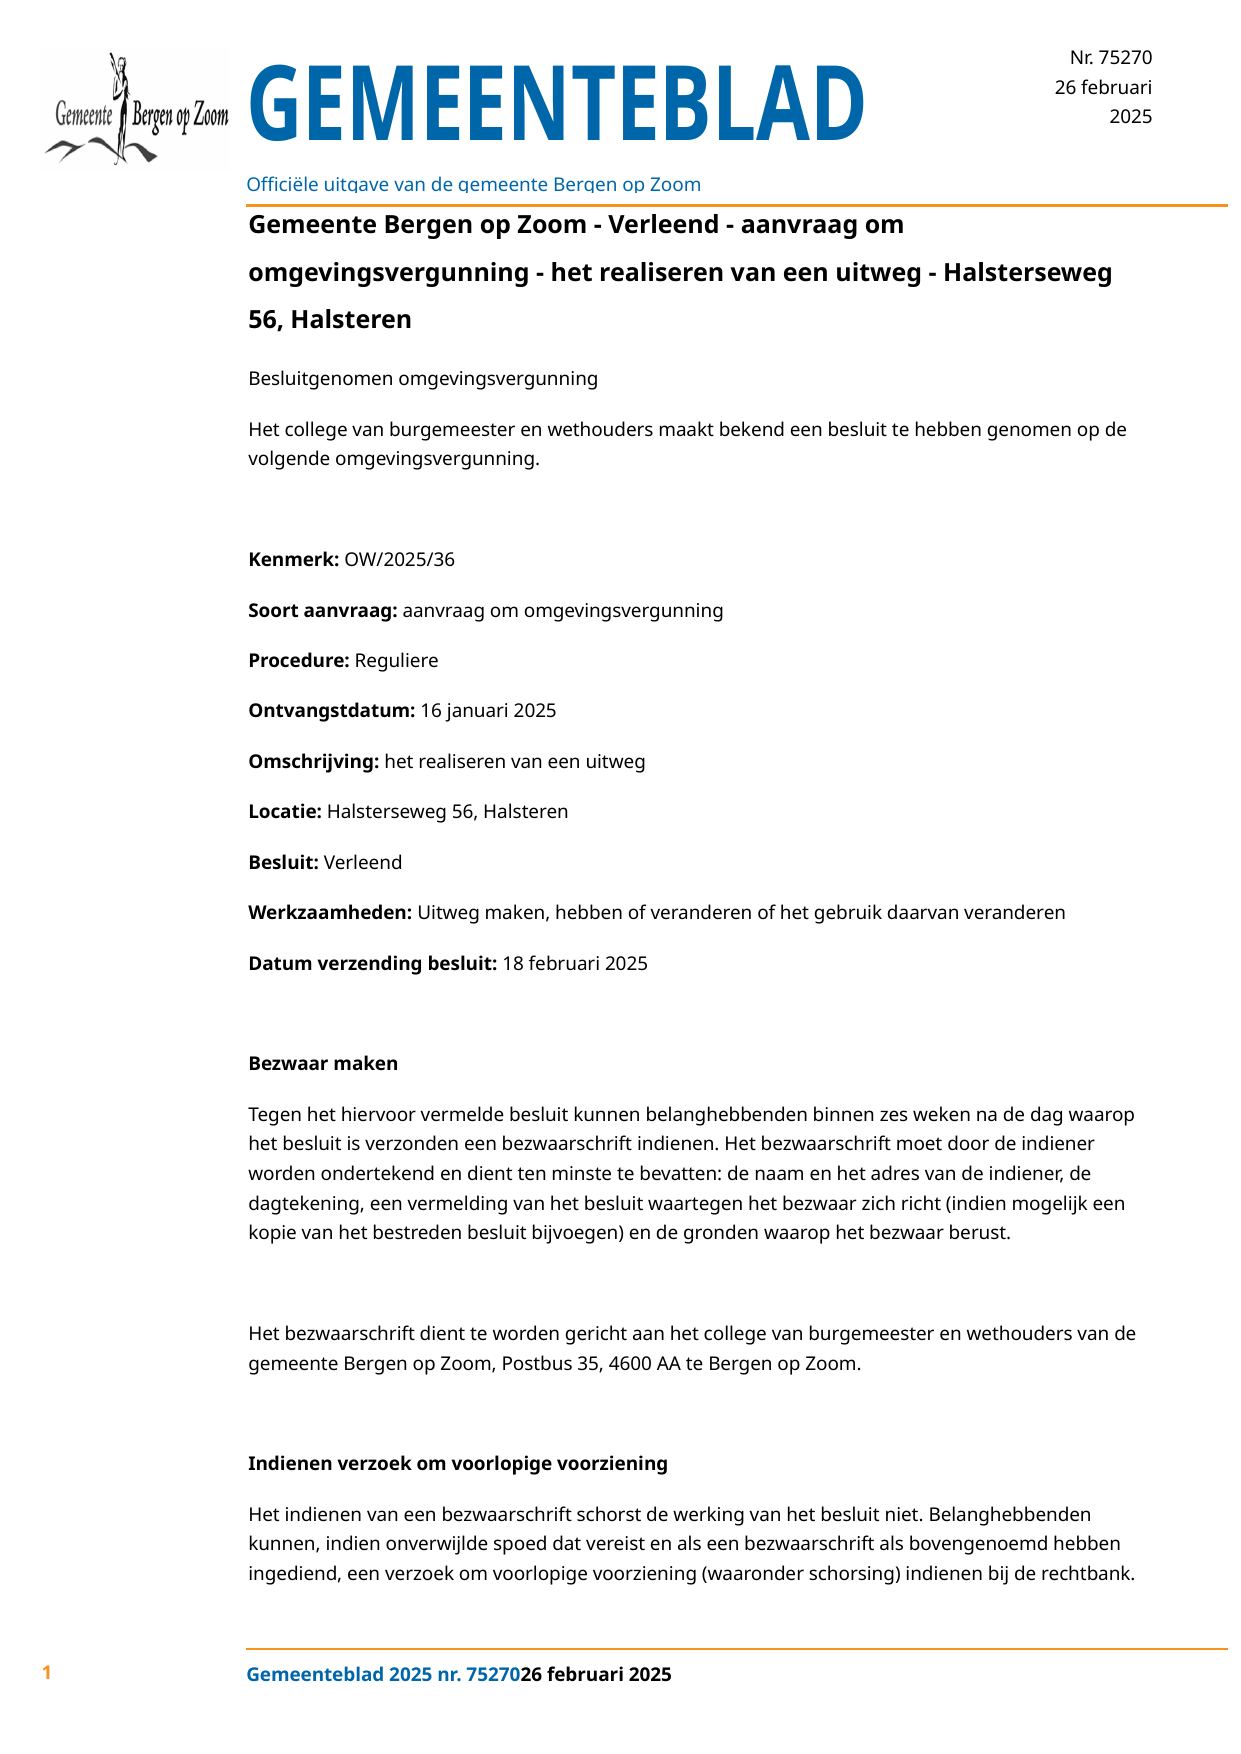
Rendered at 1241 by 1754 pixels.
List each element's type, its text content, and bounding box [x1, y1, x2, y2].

text Werkzaamheden: Uitweg maken, hebben of veranderen of het gebruik daarvan veranderen [248, 899, 1152, 925]
text Het indienen van een bezwaarschrift schorst de werking van het besluit niet. Belanghebbenden kunnen, indien onverwijlde spoed dat vereist en als een bezwaarschrift als bovengenoemd hebben ingediend, een verzoek om voorlopige voorziening (waaronder schorsing) indienen bij de rechtbank. [248, 1501, 1152, 1586]
text Ontvangstdatum: 16 januari 2025 [248, 698, 1152, 723]
text Omschrijving: het realiseren van een uitweg [248, 748, 1152, 774]
text Het bezwaarschrift dient te worden gericht aan het college van burgemeester en wethouders van de gemeente Bergen op Zoom, Postbus 35, 4600 AA te Bergen op Zoom. [248, 1320, 1152, 1375]
text Procedure: Reguliere [248, 647, 1152, 673]
text Tegen het hiervoor vermelde besluit kunnen belanghebbenden binnen zes weken na de dag waarop het besluit is verzonden een bezwaarschrift indienen. Het bezwaarschrift moet door de indiener worden ondertekend en dient ten minste te bevatten: de naam en het adres van de indiener, de dagtekening, een vermelding van het besluit waartegen het bezwaar zich richt (indien mogelijk een kopie van het bestreden besluit bijvoegen) en de gronden waarop het bezwaar berust. [248, 1101, 1152, 1245]
text Het college van burgemeester en wethouders maakt bekend een besluit te hebben genomen op de volgende omgevingsvergunning. [248, 416, 1152, 471]
text Besluitgenomen omgevingsvergunning [248, 366, 1152, 391]
text Bezwaar maken [248, 1051, 1152, 1076]
text Soort aanvraag: aanvraag om omgevingsvergunning [248, 597, 1152, 622]
picture [41, 47, 231, 172]
text Kenmerk: OW/2025/36 [248, 546, 1152, 572]
text Besluit: Verleend [248, 849, 1152, 874]
text Locatie: Halsterseweg 56, Halsteren [248, 798, 1152, 824]
text Gemeente Bergen op Zoom - Verleend - aanvraag om omgevingsvergunning - het realiseren van een uitweg - Halsterseweg 56, Halsteren [248, 207, 1152, 336]
text Indienen verzoek om voorlopige voorziening [248, 1451, 1152, 1476]
text Datum verzending besluit: 18 februari 2025 [248, 950, 1152, 975]
